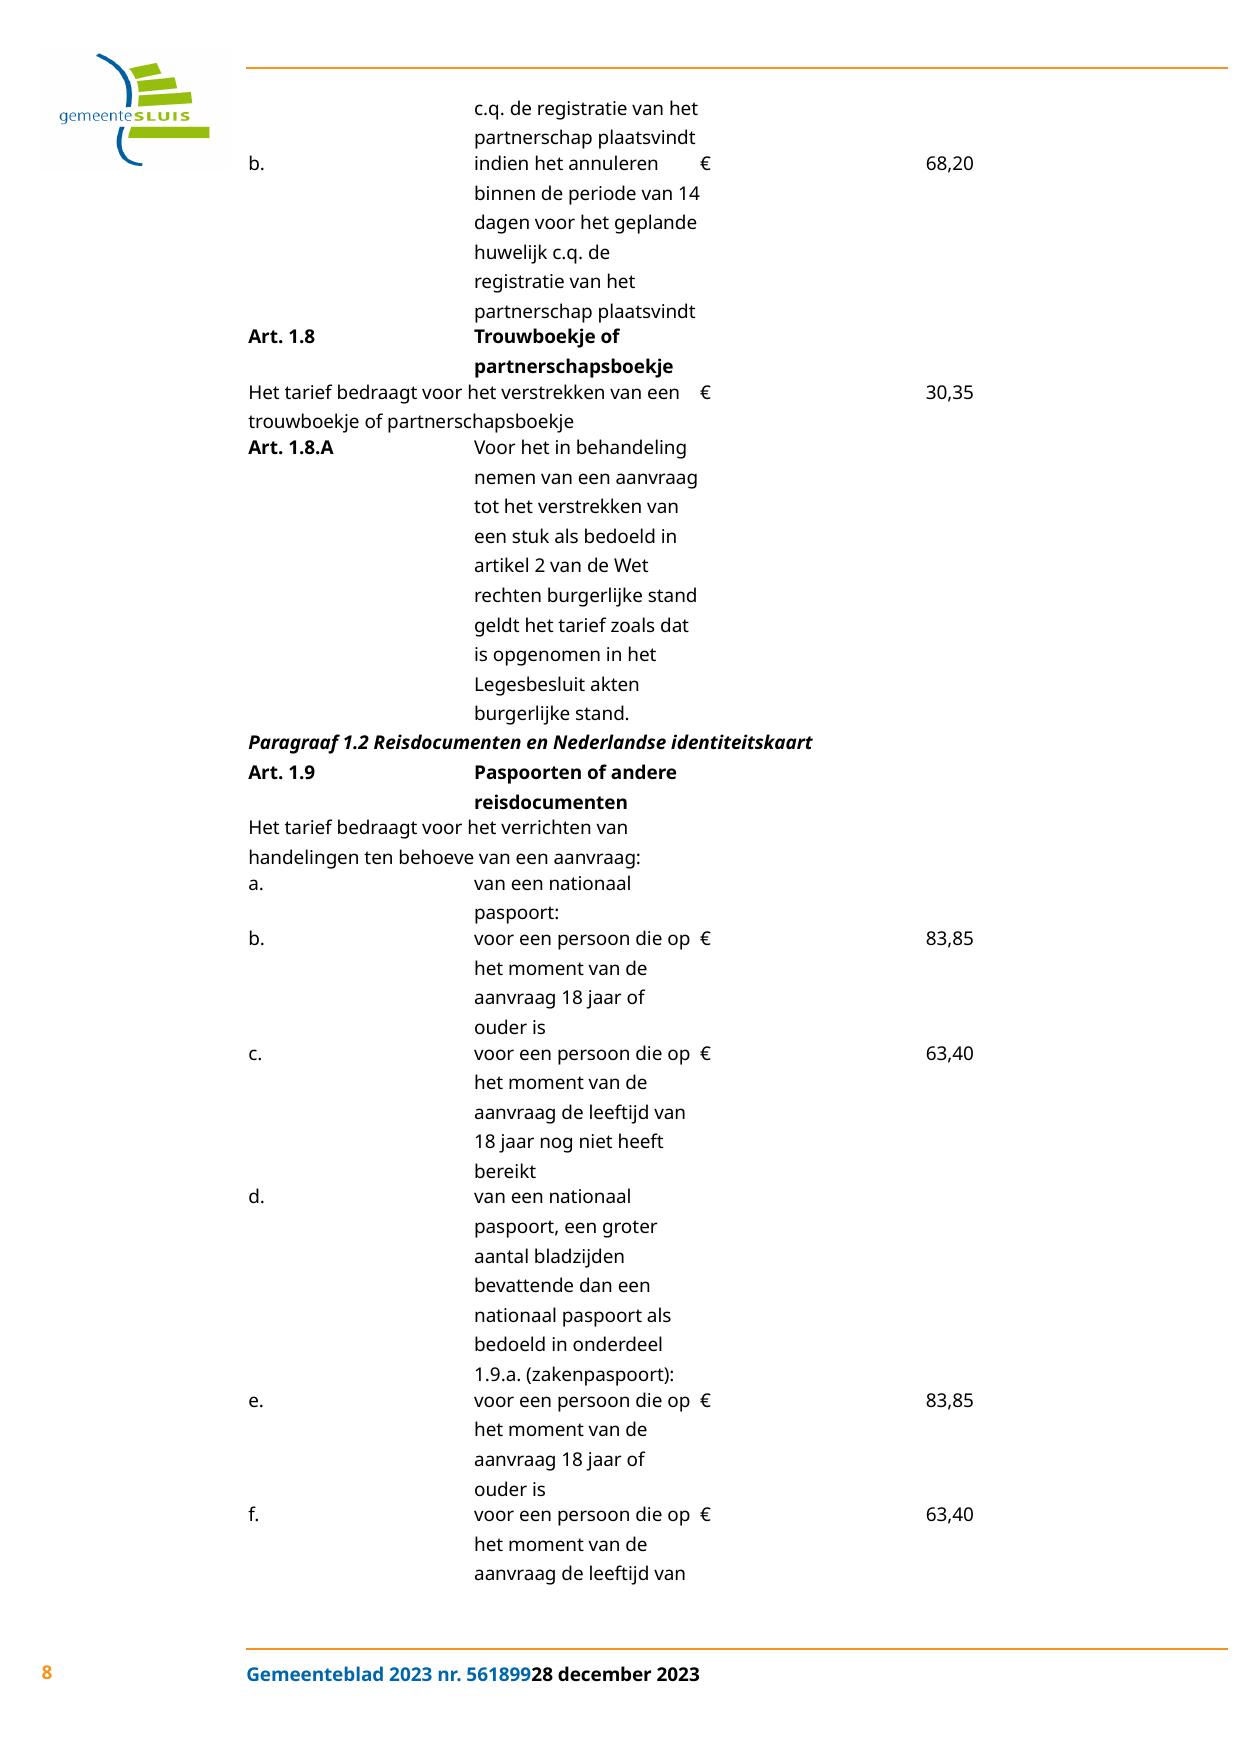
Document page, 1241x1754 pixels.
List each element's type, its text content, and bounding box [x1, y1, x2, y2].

table_cell € [700, 1040, 926, 1184]
table_cell Trouwboekje of partnerschapsboekje [474, 324, 700, 379]
table_cell [926, 434, 1152, 726]
table_cell indien het annuleren binnen de periode van 14 dagen voor het geplande huwelijk c.q. de registratie van het partnerschap plaatsvindt [474, 150, 700, 324]
table_cell 63,40 [926, 1040, 1152, 1184]
table_cell c.q. de registratie van het partnerschap plaatsvindt [474, 95, 700, 150]
table_cell Het tarief bedraagt voor het verrichten van handelingen ten behoeve van een aanvraag: [248, 815, 700, 870]
picture [41, 47, 231, 172]
table_cell van een nationaal paspoort: [474, 870, 700, 925]
table_cell [926, 870, 1152, 925]
table_cell c. [248, 1040, 474, 1184]
table_cell [700, 1184, 926, 1387]
table_cell voor een persoon die op het moment van de aanvraag 18 jaar of ouder is [474, 1387, 700, 1501]
table_cell € [700, 1501, 926, 1586]
table_cell [700, 95, 926, 150]
table_cell [248, 95, 474, 150]
table_cell [926, 815, 1152, 870]
table_cell 30,35 [926, 379, 1152, 434]
table_cell a. [248, 870, 474, 925]
table_cell Voor het in behandeling nemen van een aanvraag tot het verstrekken van een stuk als bedoeld in artikel 2 van de Wet rechten burgerlijke stand geldt het tarief zoals dat is opgenomen in het Legesbesluit akten burgerlijke stand. [474, 434, 700, 726]
table_cell b. [248, 150, 474, 324]
table_cell 63,40 [926, 1501, 1152, 1586]
table_cell € [700, 1387, 926, 1501]
table_header [926, 759, 1152, 814]
table_cell Art. 1.8 [248, 324, 474, 379]
table_cell van een nationaal paspoort, een groter aantal bladzijden bevattende dan een nationaal paspoort als bedoeld in onderdeel 1.9.a. (zakenpaspoort): [474, 1184, 700, 1387]
table_header [700, 759, 926, 814]
table_cell 83,85 [926, 925, 1152, 1040]
table_header Paspoorten of andere reisdocumenten [474, 759, 700, 814]
table_cell [700, 434, 926, 726]
table_cell € [700, 150, 926, 324]
table_cell [700, 815, 926, 870]
table_header Art. 1.9 [248, 759, 474, 814]
table_cell Art. 1.8.A [248, 434, 474, 726]
table_cell € [700, 379, 926, 434]
table_cell Het tarief bedraagt voor het verstrekken van een trouwboekje of partnerschapsboekje [248, 379, 700, 434]
table_cell [926, 1184, 1152, 1387]
table_cell 83,85 [926, 1387, 1152, 1501]
table_cell e. [248, 1387, 474, 1501]
table_cell € [700, 925, 926, 1040]
table_cell voor een persoon die op het moment van de aanvraag 18 jaar of ouder is [474, 925, 700, 1040]
table_cell voor een persoon die op het moment van de aanvraag de leeftijd van 18 jaar nog niet heeft bereikt [474, 1040, 700, 1184]
text Paragraaf 1.2 Reisdocumenten en Nederlandse identiteitskaart [248, 729, 1152, 755]
table_cell f. [248, 1501, 474, 1586]
table_cell [926, 324, 1152, 379]
table_cell [700, 870, 926, 925]
table_cell voor een persoon die op het moment van de aanvraag de leeftijd van [474, 1501, 700, 1586]
table_cell [926, 95, 1152, 150]
table_cell d. [248, 1184, 474, 1387]
table_cell b. [248, 925, 474, 1040]
table_cell 68,20 [926, 150, 1152, 324]
table_cell [700, 324, 926, 379]
